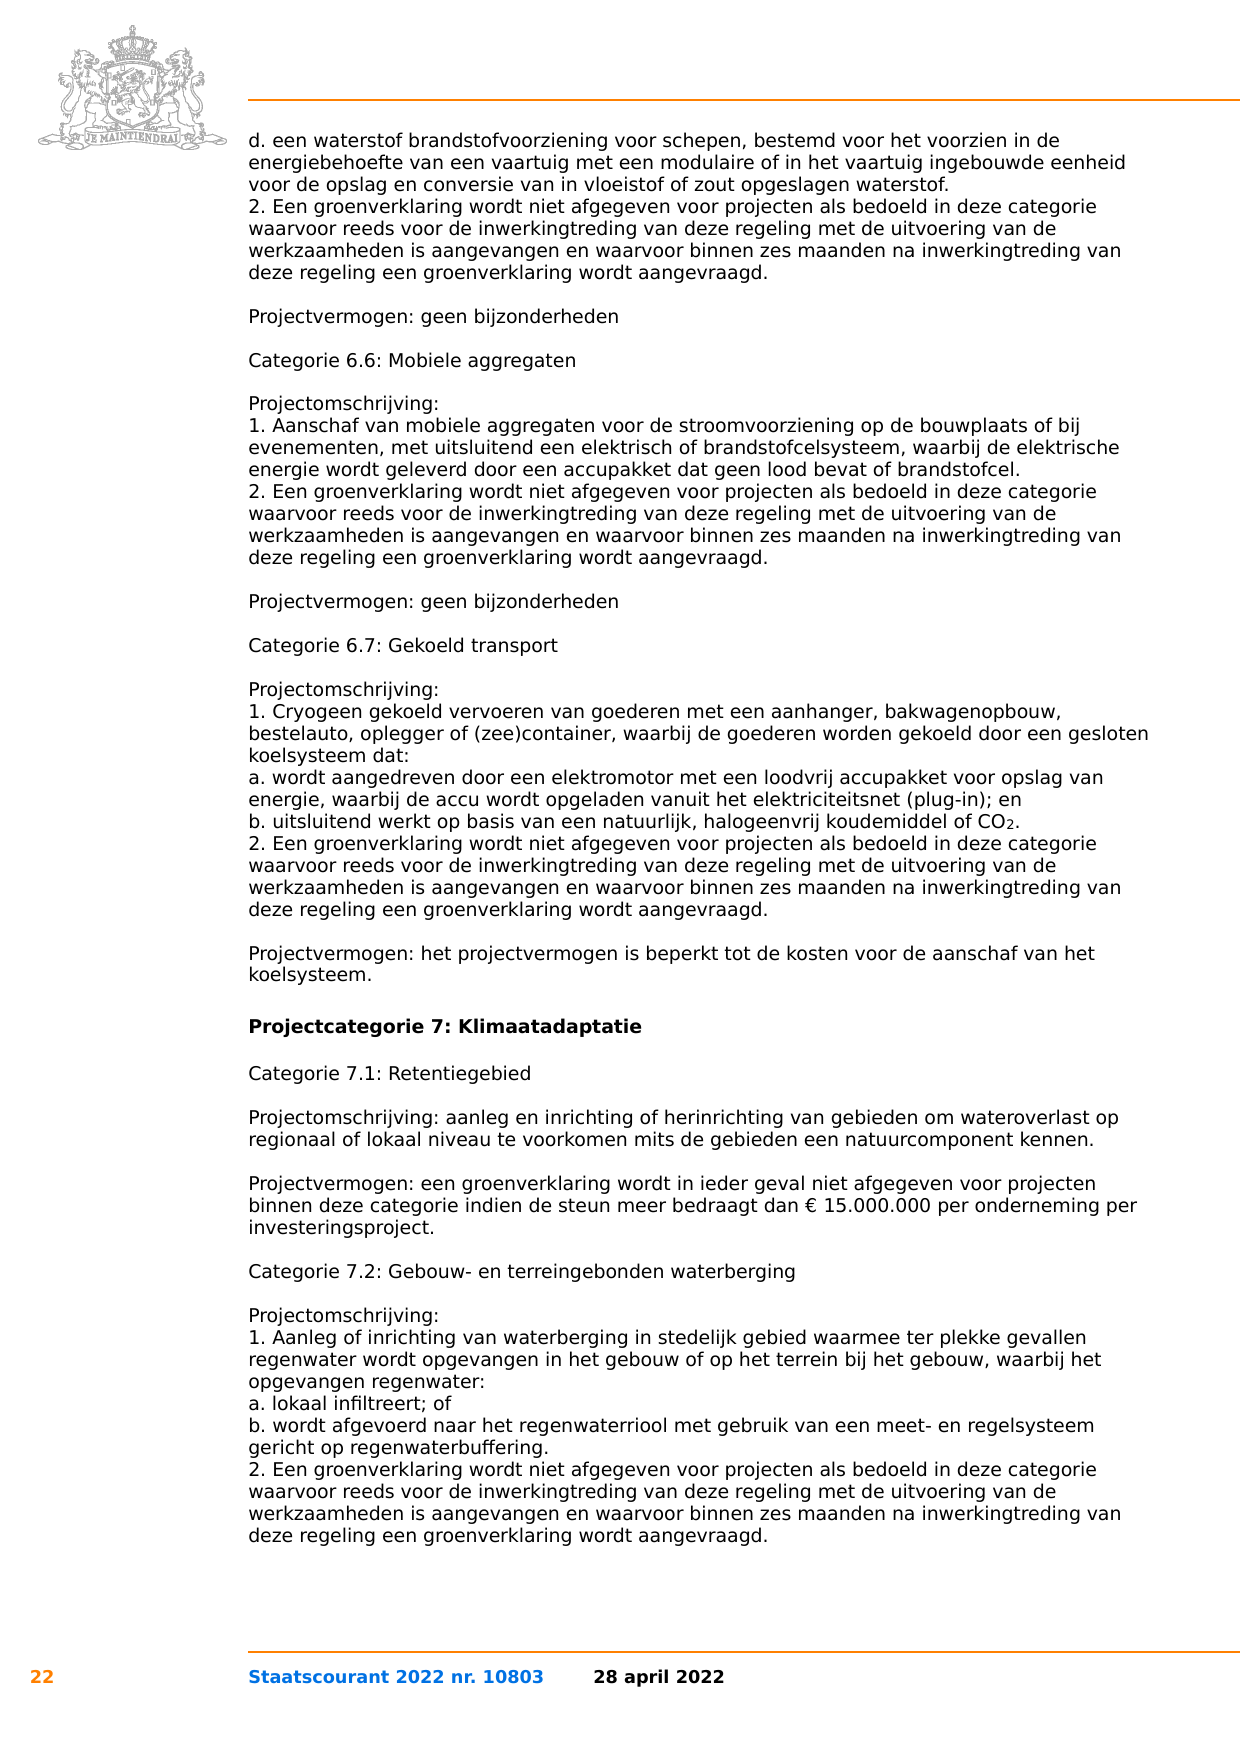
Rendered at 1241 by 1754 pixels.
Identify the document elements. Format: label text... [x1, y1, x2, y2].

text Projectvermogen: geen bijzonderheden [248, 306, 1163, 328]
text Projectomschrijving: aanleg en inrichting of herinrichting van gebieden om wateroverlast op regionaal of lokaal niveau te voorkomen mits de gebieden een natuurcomponent kennen. [248, 1107, 1163, 1151]
text Categorie 6.7: Gekoeld transport [248, 635, 1163, 657]
text a. lokaal infiltreert; of [248, 1393, 1163, 1414]
text 2. Een groenverklaring wordt niet afgegeven voor projecten als bedoeld in deze categorie waarvoor reeds voor de inwerkingtreding van deze regeling met de uitvoering van de werkzaamheden is aangevangen en waarvoor binnen zes maanden na inwerkingtreding van deze regeling een groenverklaring wordt aangevraagd. [248, 1458, 1163, 1546]
text Projectvermogen: geen bijzonderheden [248, 591, 1163, 613]
text 2. Een groenverklaring wordt niet afgegeven voor projecten als bedoeld in deze categorie waarvoor reeds voor de inwerkingtreding van deze regeling met de uitvoering van de werkzaamheden is aangevangen en waarvoor binnen zes maanden na inwerkingtreding van deze regeling een groenverklaring wordt aangevraagd. [248, 481, 1163, 569]
text b. uitsluitend werkt op basis van een natuurlijk, halogeenvrij koudemiddel of CO2. [248, 811, 1163, 833]
text Projectomschrijving: [248, 679, 1163, 701]
text 2. Een groenverklaring wordt niet afgegeven voor projecten als bedoeld in deze categorie waarvoor reeds voor de inwerkingtreding van deze regeling met de uitvoering van de werkzaamheden is aangevangen en waarvoor binnen zes maanden na inwerkingtreding van deze regeling een groenverklaring wordt aangevraagd. [248, 833, 1163, 921]
text Categorie 6.6: Mobiele aggregaten [248, 349, 1163, 371]
text a. wordt aangedreven door een elektromotor met een loodvrij accupakket voor opslag van energie, waarbij de accu wordt opgeladen vanuit het elektriciteitsnet (plug-in); en [248, 767, 1163, 811]
text b. wordt afgevoerd naar het regenwaterriool met gebruik van een meet- en regelsysteem gericht op regenwaterbuffering. [248, 1414, 1163, 1458]
text Projectvermogen: een groenverklaring wordt in ieder geval niet afgegeven voor projecten binnen deze categorie indien de steun meer bedraagt dan € 15.000.000 per onderneming per investeringsproject. [248, 1173, 1163, 1239]
text 1. Aanschaf van mobiele aggregaten voor de stroomvoorziening op de bouwplaats of bij evenementen, met uitsluitend een elektrisch of brandstofcelsysteem, waarbij de elektrische energie wordt geleverd door een accupakket dat geen lood bevat of brandstofcel. [248, 415, 1163, 481]
text Categorie 7.2: Gebouw- en terreingebonden waterberging [248, 1261, 1163, 1283]
subtitle Projectcategorie 7: Klimaatadaptatie [248, 1016, 1163, 1038]
text 2. Een groenverklaring wordt niet afgegeven voor projecten als bedoeld in deze categorie waarvoor reeds voor de inwerkingtreding van deze regeling met de uitvoering van de werkzaamheden is aangevangen en waarvoor binnen zes maanden na inwerkingtreding van deze regeling een groenverklaring wordt aangevraagd. [248, 196, 1163, 284]
text Projectomschrijving: [248, 393, 1163, 415]
text Projectvermogen: het projectvermogen is beperkt tot de kosten voor de aanschaf van het koelsysteem. [248, 942, 1163, 986]
text 1. Aanleg of inrichting van waterberging in stedelijk gebied waarmee ter plekke gevallen regenwater wordt opgevangen in het gebouw of op het terrein bij het gebouw, waarbij het opgevangen regenwater: [248, 1327, 1163, 1393]
text Projectomschrijving: [248, 1305, 1163, 1327]
text Categorie 7.1: Retentiegebied [248, 1063, 1163, 1085]
picture [38, 25, 227, 150]
text d. een waterstof brandstofvoorziening voor schepen, bestemd voor het voorzien in de energiebehoefte van een vaartuig met een modulaire of in het vaartuig ingebouwde eenheid voor de opslag en conversie van in vloeistof of zout opgeslagen waterstof. [248, 130, 1163, 196]
text 1. Cryogeen gekoeld vervoeren van goederen met een aanhanger, bakwagenopbouw, bestelauto, oplegger of (zee)container, waarbij de goederen worden gekoeld door een gesloten koelsysteem dat: [248, 701, 1163, 767]
